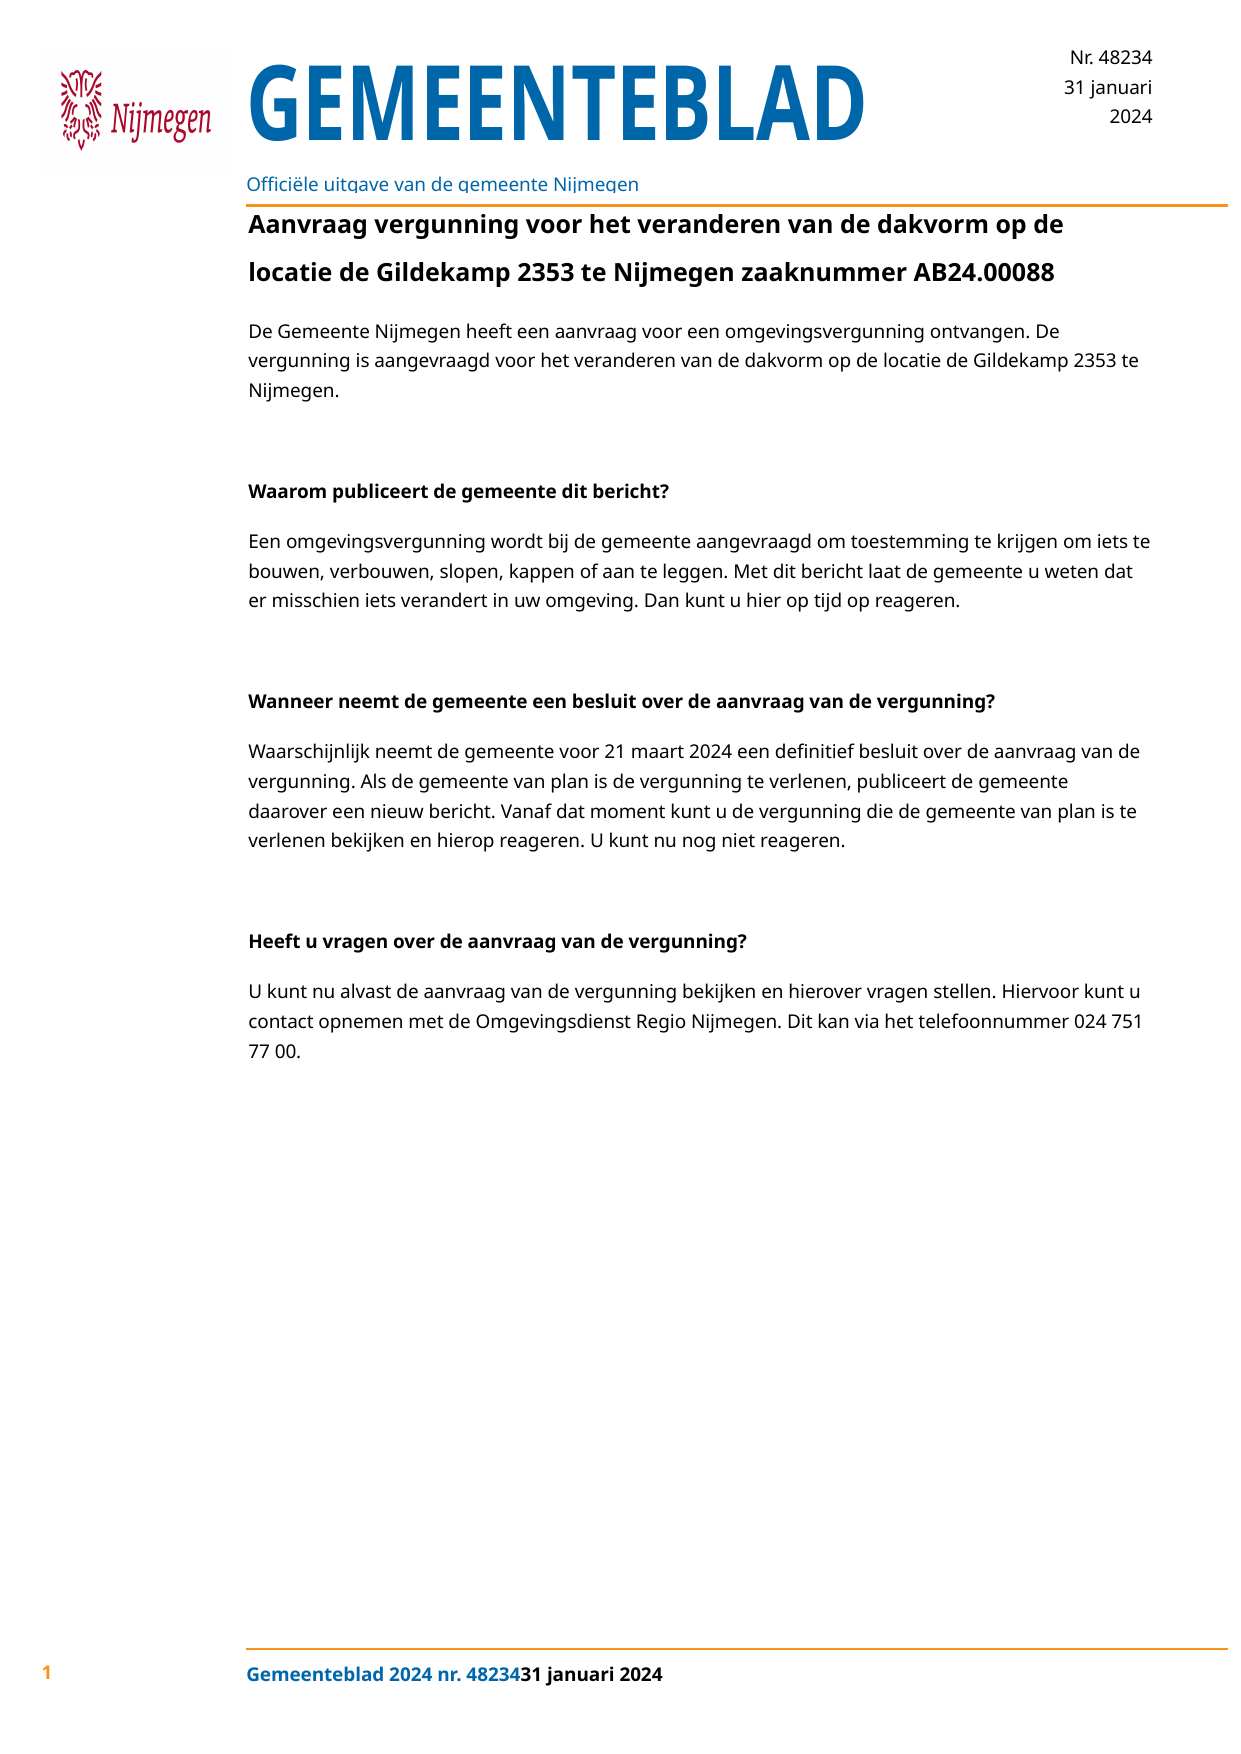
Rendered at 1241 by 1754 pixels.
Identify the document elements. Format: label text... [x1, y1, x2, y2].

text Waarschijnlijk neemt de gemeente voor 21 maart 2024 een definitief besluit over de aanvraag van de vergunning. Als de gemeente van plan is de vergunning te verlenen, publiceert de gemeente daarover een nieuw bericht. Vanaf dat moment kunt u de vergunning die de gemeente van plan is te verlenen bekijken en hierop reageren. U kunt nu nog niet reageren. [248, 739, 1152, 853]
text Een omgevingsvergunning wordt bij de gemeente aangevraagd om toestemming te krijgen om iets te bouwen, verbouwen, slopen, kappen of aan te leggen. Met dit bericht laat de gemeente u weten dat er misschien iets verandert in uw omgeving. Dan kunt u hier op tijd op reageren. [248, 528, 1152, 613]
text Aanvraag vergunning voor het veranderen van de dakvorm op de locatie de Gildekamp 2353 te Nijmegen zaaknummer AB24.00088 [248, 207, 1152, 288]
picture [41, 47, 231, 172]
text Heeft u vragen over de aanvraag van de vergunning? [248, 928, 1152, 954]
text Waarom publiceert de gemeente dit bericht? [248, 478, 1152, 504]
text De Gemeente Nijmegen heeft een aanvraag voor een omgevingsvergunning ontvangen. De vergunning is aangevraagd voor het veranderen van de dakvorm op de locatie de Gildekamp 2353 te Nijmegen. [248, 318, 1152, 403]
text U kunt nu alvast de aanvraag van de vergunning bekijken en hierover vragen stellen. Hiervoor kunt u contact opnemen met de Omgevingsdienst Regio Nijmegen. Dit kan via het telefoonnummer 024 751 77 00. [248, 979, 1152, 1064]
text Wanneer neemt de gemeente een besluit over de aanvraag van de vergunning? [248, 688, 1152, 714]
